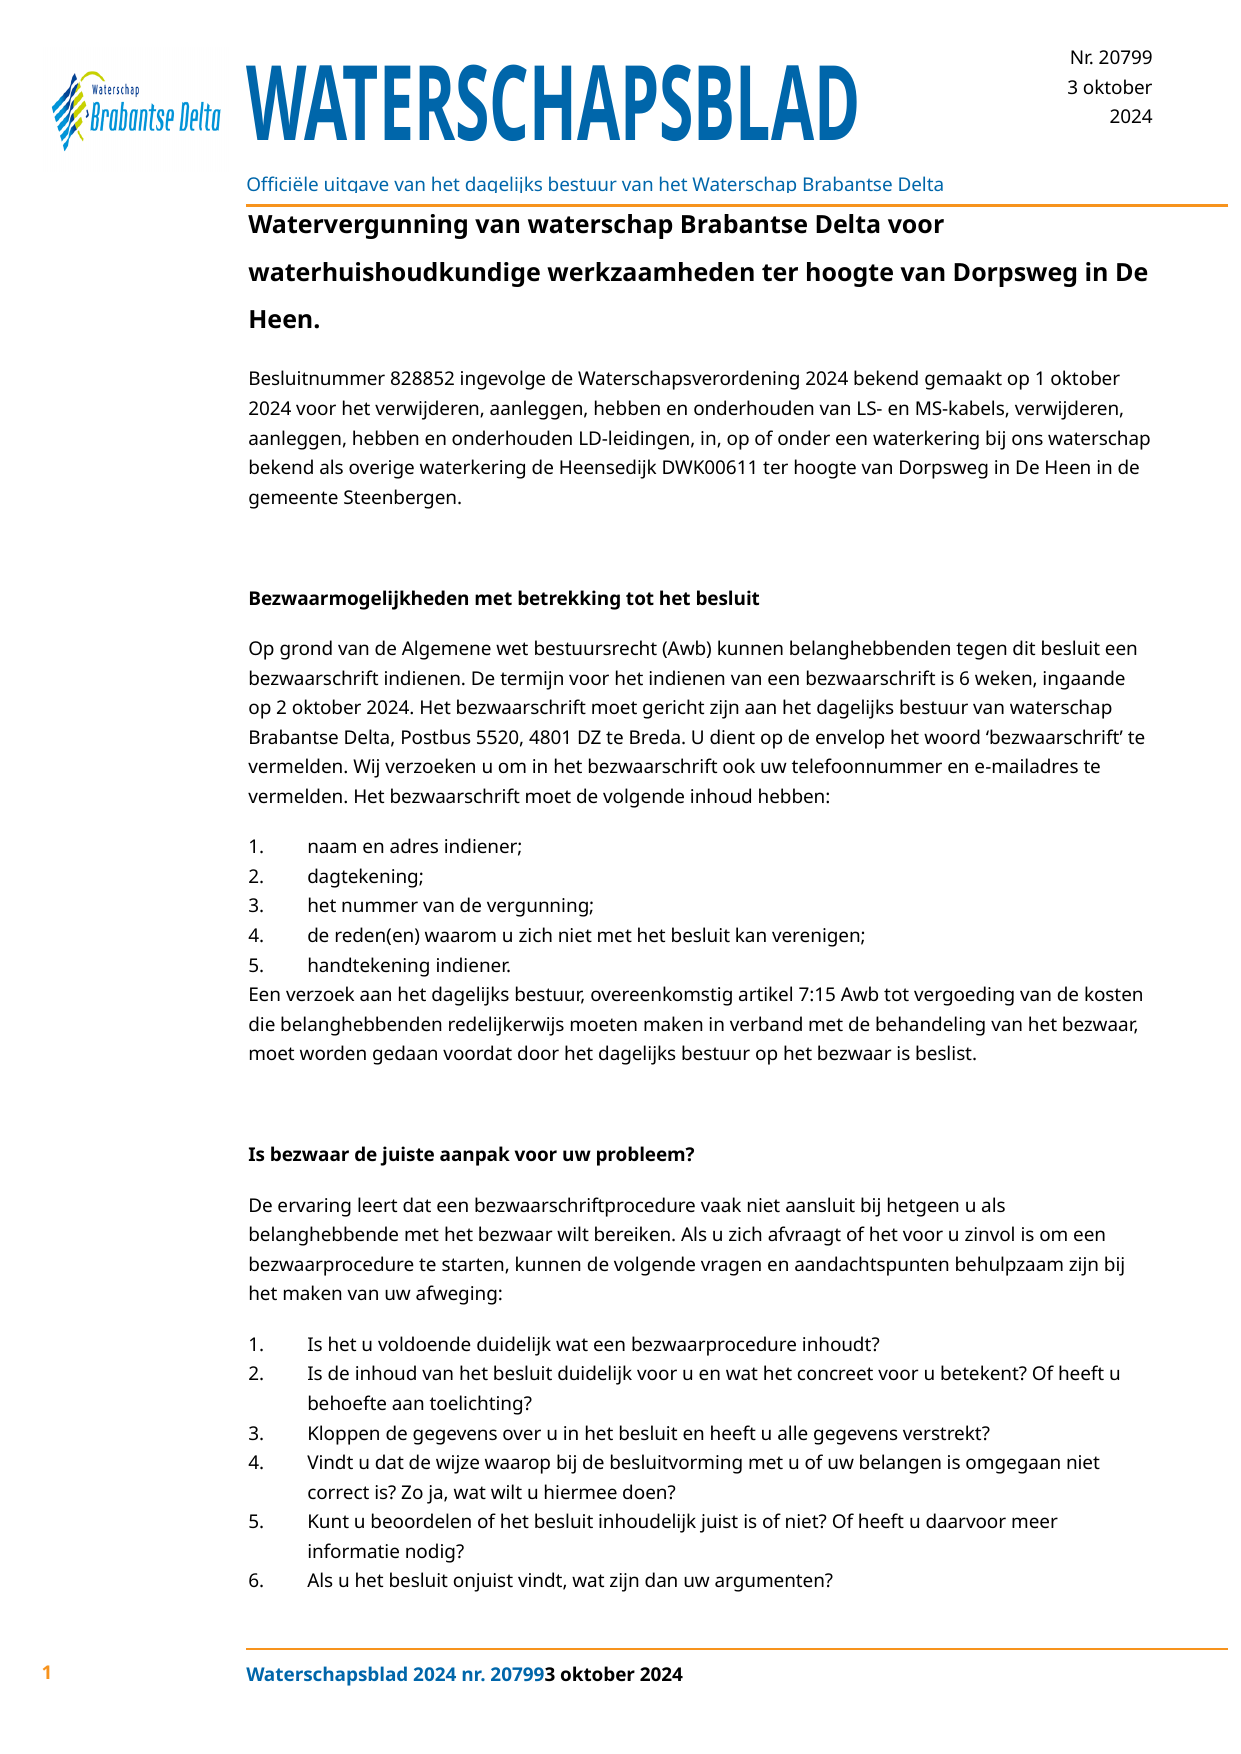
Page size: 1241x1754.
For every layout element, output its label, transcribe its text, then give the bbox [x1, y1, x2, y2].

list de reden(en) waarom u zich niet met het besluit kan verenigen; [248, 922, 1152, 948]
list Kunt u beoordelen of het besluit inhoudelijk juist is of niet? Of heeft u daarvoor meer informatie nodig? [248, 1508, 1152, 1564]
text Besluitnummer 828852 ingevolge de Waterschapsverordening 2024 bekend gemaakt op 1 oktober 2024 voor het verwijderen, aanleggen, hebben en onderhouden van LS- en MS-kabels, verwijderen, aanleggen, hebben en onderhouden LD-leidingen, in, op of onder een waterkering bij ons waterschap bekend als overige waterkering de Heensedijk DWK00611 ter hoogte van Dorpsweg in De Heen in de gemeente Steenbergen. [248, 366, 1152, 509]
list handtekening indiener. [248, 952, 1152, 977]
list Vindt u dat de wijze waarop bij de besluitvorming met u of uw belangen is omgegaan niet correct is? Zo ja, wat wilt u hiermee doen? [248, 1449, 1152, 1504]
list Is de inhoud van het besluit duidelijk voor u en wat het concreet voor u betekent? Of heeft u behoefte aan toelichting? [248, 1361, 1152, 1416]
text De ervaring leert dat een bezwaarschriftprocedure vaak niet aansluit bij hetgeen u als belanghebbende met het bezwaar wilt bereiken. Als u zich afvraagt of het voor u zinvol is om een bezwaarprocedure te starten, kunnen de volgende vragen en aandachtspunten behulpzaam zijn bij het maken van uw afweging: [248, 1192, 1152, 1306]
list naam en adres indiener; [248, 833, 1152, 859]
list Is het u voldoende duidelijk wat een bezwaarprocedure inhoudt? [248, 1331, 1152, 1357]
picture [41, 47, 231, 172]
list het nummer van de vergunning; [248, 893, 1152, 918]
list Kloppen de gegevens over u in het besluit en heeft u alle gegevens verstrekt? [248, 1420, 1152, 1445]
list Als u het besluit onjuist vindt, wat zijn dan uw argumenten? [248, 1568, 1152, 1593]
text Is bezwaar de juiste aanpak voor uw probleem? [248, 1141, 1152, 1167]
text Watervergunning van waterschap Brabantse Delta voor waterhuishoudkundige werkzaamheden ter hoogte van Dorpsweg in De Heen. [248, 207, 1152, 336]
text Op grond van de Algemene wet bestuursrecht (Awb) kunnen belanghebbenden tegen dit besluit een bezwaarschrift indienen. De termijn voor het indienen van een bezwaarschrift is 6 weken, ingaande op 2 oktober 2024. Het bezwaarschrift moet gericht zijn aan het dagelijks bestuur van waterschap Brabantse Delta, Postbus 5520, 4801 DZ te Breda. U dient op de envelop het woord ‘bezwaarschrift’ te vermelden. Wij verzoeken u om in het bezwaarschrift ook uw telefoonnummer en e‑mailadres te vermelden. Het bezwaarschrift moet de volgende inhoud hebben: [248, 635, 1152, 809]
text Bezwaarmogelijkheden met betrekking tot het besluit [248, 585, 1152, 610]
list dagtekening; [248, 863, 1152, 889]
text Een verzoek aan het dagelijks bestuur, overeenkomstig artikel 7:15 Awb tot vergoeding van de kosten die belanghebbenden redelijkerwijs moeten maken in verband met de behandeling van het bezwaar, moet worden gedaan voordat door het dagelijks bestuur op het bezwaar is beslist. [248, 981, 1152, 1066]
